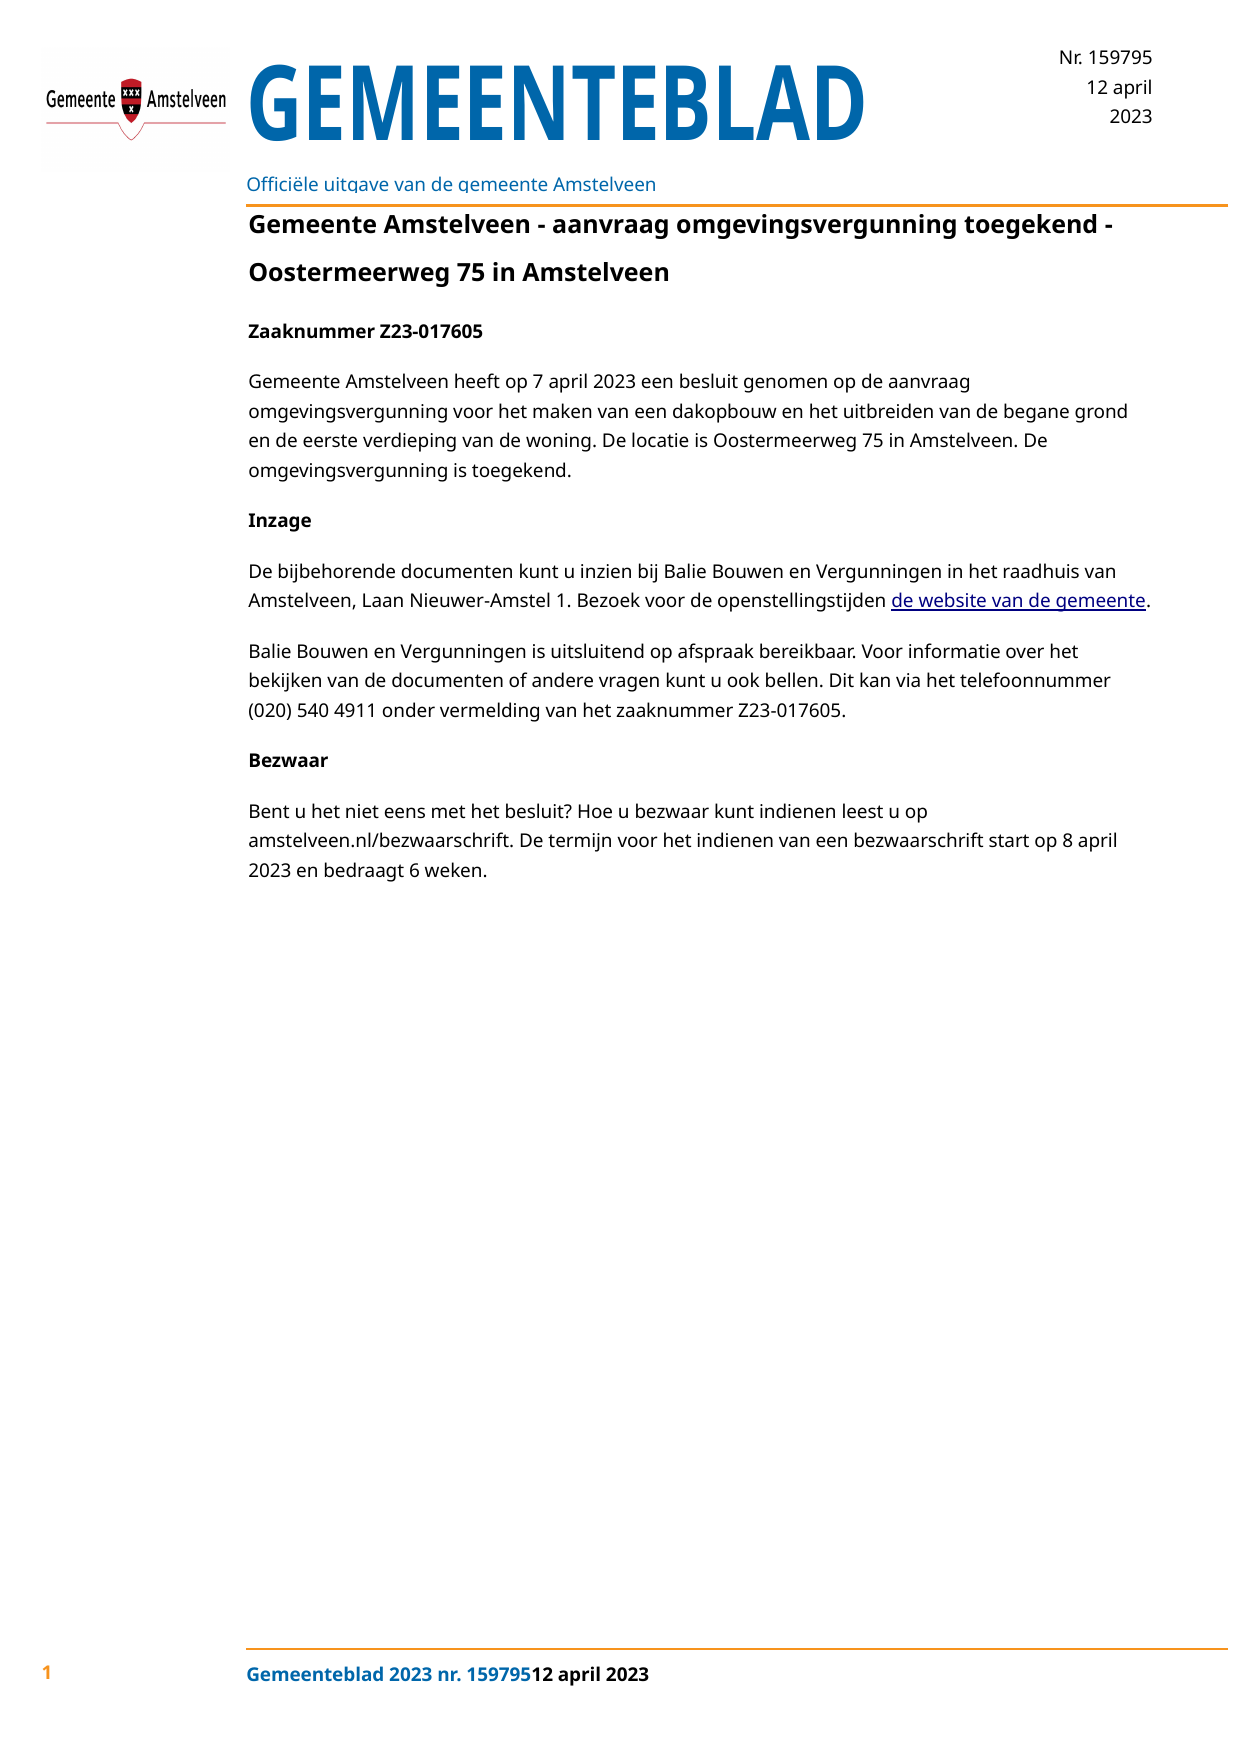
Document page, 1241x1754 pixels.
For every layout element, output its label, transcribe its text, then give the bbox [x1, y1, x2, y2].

text Balie Bouwen en Vergunningen is uitsluitend op afspraak bereikbaar. Voor informatie over het bekijken van de documenten of andere vragen kunt u ook bellen. Dit kan via het telefoonnummer (020) 540 4911 onder vermelding van het zaaknummer Z23-017605. [248, 638, 1152, 723]
text Gemeente Amstelveen heeft op 7 april 2023 een besluit genomen op de aanvraag omgevingsvergunning voor het maken van een dakopbouw en het uitbreiden van de begane grond en de eerste verdieping van de woning. De locatie is Oostermeerweg 75 in Amstelveen. De omgevingsvergunning is toegekend. [248, 368, 1152, 483]
text Inzage [248, 507, 1152, 533]
text Bezwaar [248, 747, 1152, 773]
text Zaaknummer Z23-017605 [248, 318, 1152, 344]
text Bent u het niet eens met het besluit? Hoe u bezwaar kunt indienen leest u op amstelveen.nl/bezwaarschrift. De termijn voor het indienen van een bezwaarschrift start op 8 april 2023 en bedraagt 6 weken. [248, 798, 1152, 883]
text De bijbehorende documenten kunt u inzien bij Balie Bouwen en Vergunningen in het raadhuis van Amstelveen, Laan Nieuwer-Amstel 1. Bezoek voor de openstellingstijden de website van de gemeente. [248, 558, 1152, 613]
picture [41, 47, 231, 172]
text Gemeente Amstelveen - aanvraag omgevingsvergunning toegekend - Oostermeerweg 75 in Amstelveen [248, 207, 1152, 288]
